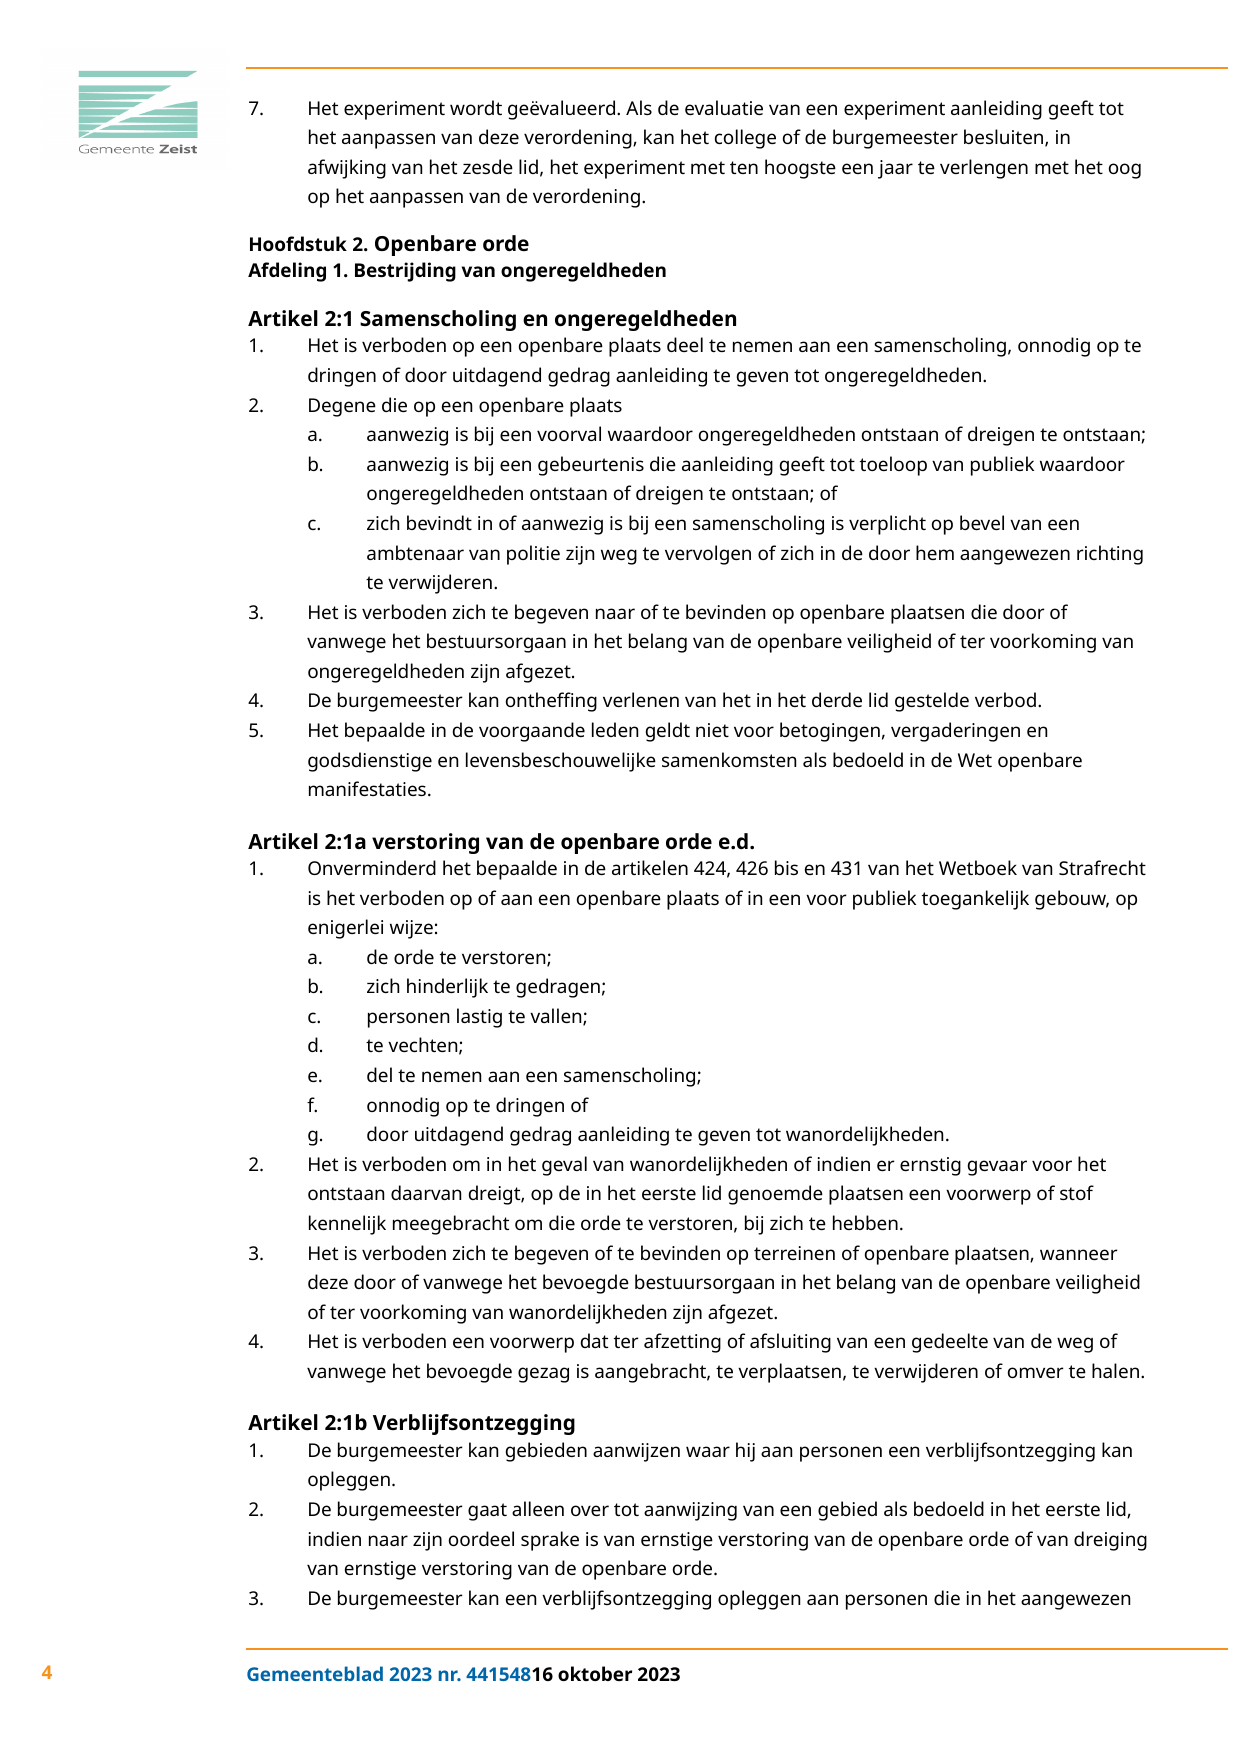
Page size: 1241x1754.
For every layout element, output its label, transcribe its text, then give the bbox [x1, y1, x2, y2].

list Het is verboden zich te begeven naar of te bevinden op openbare plaatsen die door of vanwege het bestuursorgaan in het belang van de openbare veiligheid of ter voorkoming van ongeregeldheden zijn afgezet. [248, 599, 1152, 684]
list Het is verboden om in het geval van wanordelijkheden of indien er ernstig gevaar voor het ontstaan daarvan dreigt, op de in het eerste lid genoemde plaatsen een voorwerp of stof kennelijk meegebracht om die orde te verstoren, bij zich te hebben. [248, 1151, 1152, 1236]
list zich hinderlijk te gedragen; [307, 973, 1152, 999]
list personen lastig te vallen; [307, 1003, 1152, 1029]
list te vechten; [307, 1033, 1152, 1058]
list Het is verboden zich te begeven of te bevinden op terreinen of openbare plaatsen, wanneer deze door of vanwege het bevoegde bestuursorgaan in het belang van de openbare veiligheid of ter voorkoming van wanordelijkheden zijn afgezet. [248, 1240, 1152, 1325]
list Het experiment wordt geëvalueerd. Als de evaluatie van een experiment aanleiding geeft tot het aanpassen van deze verordening, kan het college of de burgemeester besluiten, in afwijking van het zesde lid, het experiment met ten hoogste een jaar te verlengen met het oog op het aanpassen van de verordening. [248, 95, 1152, 209]
text Artikel 2:1 Samenscholing en ongeregeldheden [248, 304, 1152, 333]
list Het is verboden een voorwerp dat ter afzetting of afsluiting van een gedeelte van de weg of vanwege het bevoegde gezag is aangebracht, te verplaatsen, te verwijderen of omver te halen. [248, 1328, 1152, 1384]
list De burgemeester kan gebieden aanwijzen waar hij aan personen een verblijfsontzegging kan opleggen. [248, 1437, 1152, 1492]
list Degene die op een openbare plaats [248, 392, 1152, 417]
list De burgemeester gaat alleen over tot aanwijzing van een gebied als bedoeld in het eerste lid, indien naar zijn oordeel sprake is van ernstige verstoring van de openbare orde of van dreiging van ernstige verstoring van de openbare orde. [248, 1496, 1152, 1581]
list aanwezig is bij een voorval waardoor ongeregeldheden ontstaan of dreigen te ontstaan; [307, 421, 1152, 447]
list del te nemen aan een samenscholing; [307, 1062, 1152, 1088]
text Artikel 2:1b Verblijfsontzegging [248, 1408, 1152, 1437]
list Het is verboden op een openbare plaats deel te nemen aan een samenscholing, onnodig op te dringen of door uitdagend gedrag aanleiding te geven tot ongeregeldheden. [248, 333, 1152, 388]
list De burgemeester kan ontheffing verlenen van het in het derde lid gestelde verbod. [248, 688, 1152, 713]
list onnodig op te dringen of [307, 1092, 1152, 1118]
list door uitdagend gedrag aanleiding te geven tot wanordelijkheden. [307, 1121, 1152, 1147]
list Het bepaalde in de voorgaande leden geldt niet voor betogingen, vergaderingen en godsdienstige en levensbeschouwelijke samenkomsten als bedoeld in de Wet openbare manifestaties. [248, 717, 1152, 802]
list aanwezig is bij een gebeurtenis die aanleiding geeft tot toeloop van publiek waardoor ongeregeldheden ontstaan of dreigen te ontstaan; of [307, 451, 1152, 506]
list de orde te verstoren; [307, 944, 1152, 970]
text Artikel 2:1a verstoring van de openbare orde e.d. [248, 827, 1152, 855]
text Hoofdstuk 2. Openbare orde [248, 229, 1152, 258]
list De burgemeester kan een verblijfsontzegging opleggen aan personen die in het aangewezen [248, 1585, 1152, 1611]
list Onverminderd het bepaalde in de artikelen 424, 426 bis en 431 van het Wetboek van Strafrecht is het verboden op of aan een openbare plaats of in een voor publiek toegankelijk gebouw, op enigerlei wijze: [248, 855, 1152, 940]
text Afdeling 1. Bestrijding van ongeregeldheden [248, 258, 1152, 283]
list zich bevindt in of aanwezig is bij een samenscholing is verplicht op bevel van een ambtenaar van politie zijn weg te vervolgen of zich in de door hem aangewezen richting te verwijderen. [307, 510, 1152, 595]
picture [41, 47, 231, 172]
